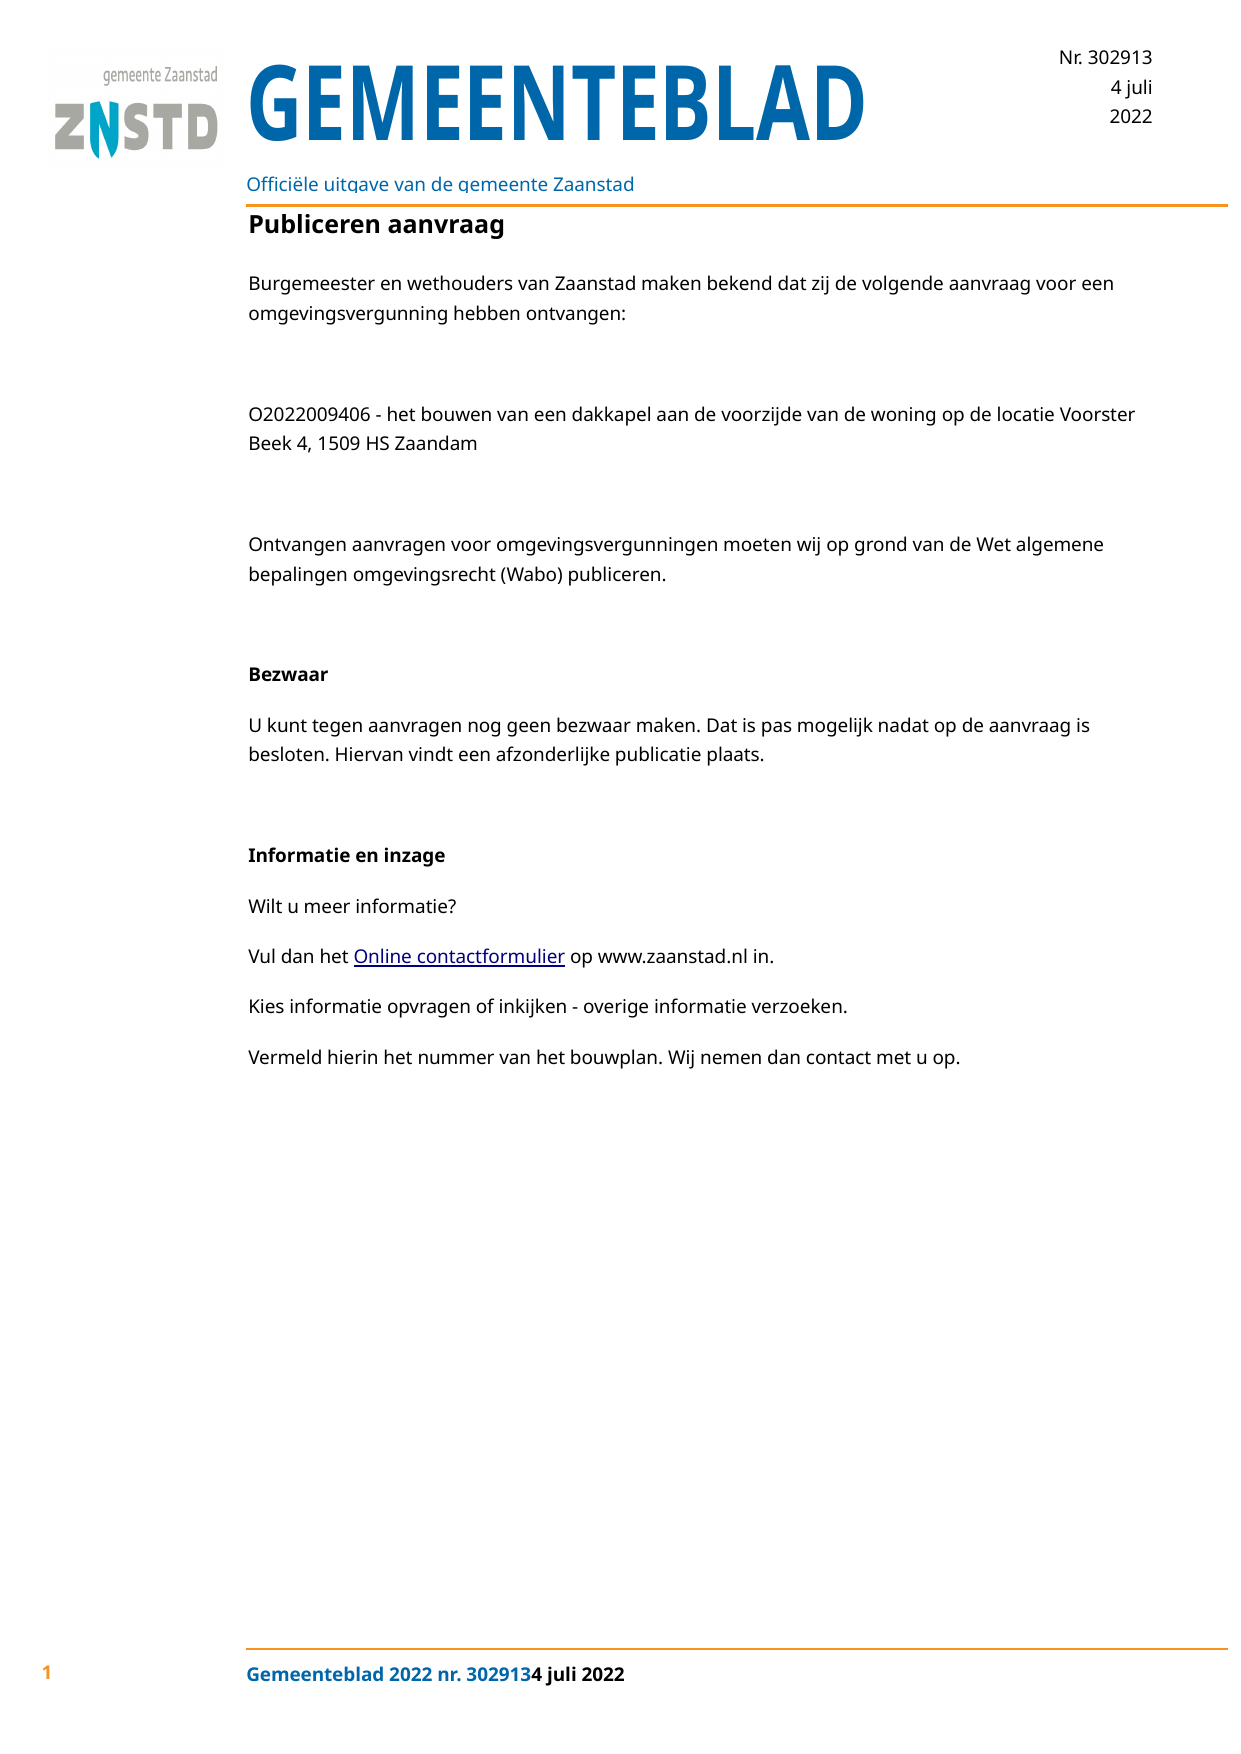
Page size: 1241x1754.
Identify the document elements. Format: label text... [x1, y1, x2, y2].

text Burgemeester en wethouders van Zaanstad maken bekend dat zij de volgende aanvraag voor een omgevingsvergunning hebben ontvangen: [248, 270, 1152, 326]
text Wilt u meer informatie? [248, 893, 1152, 918]
text Ontvangen aanvragen voor omgevingsvergunningen moeten wij op grond van de Wet algemene bepalingen omgevingsrecht (Wabo) publiceren. [248, 531, 1152, 586]
picture [41, 47, 231, 172]
text Vermeld hierin het nummer van het bouwplan. Wij nemen dan contact met u op. [248, 1044, 1152, 1070]
text U kunt tegen aanvragen nog geen bezwaar maken. Dat is pas mogelijk nadat op de aanvraag is besloten. Hiervan vindt een afzonderlijke publicatie plaats. [248, 712, 1152, 767]
text Kies informatie opvragen of inkijken - overige informatie verzoeken. [248, 994, 1152, 1019]
text Bezwaar [248, 662, 1152, 687]
text O2022009406 - het bouwen van een dakkapel aan de voorzijde van de woning op de locatie Voorster Beek 4, 1509 HS Zaandam [248, 401, 1152, 456]
text Vul dan het Online contactformulier op www.zaanstad.nl in. [248, 943, 1152, 969]
text Publiceren aanvraag [248, 207, 1152, 241]
text Informatie en inzage [248, 842, 1152, 868]
